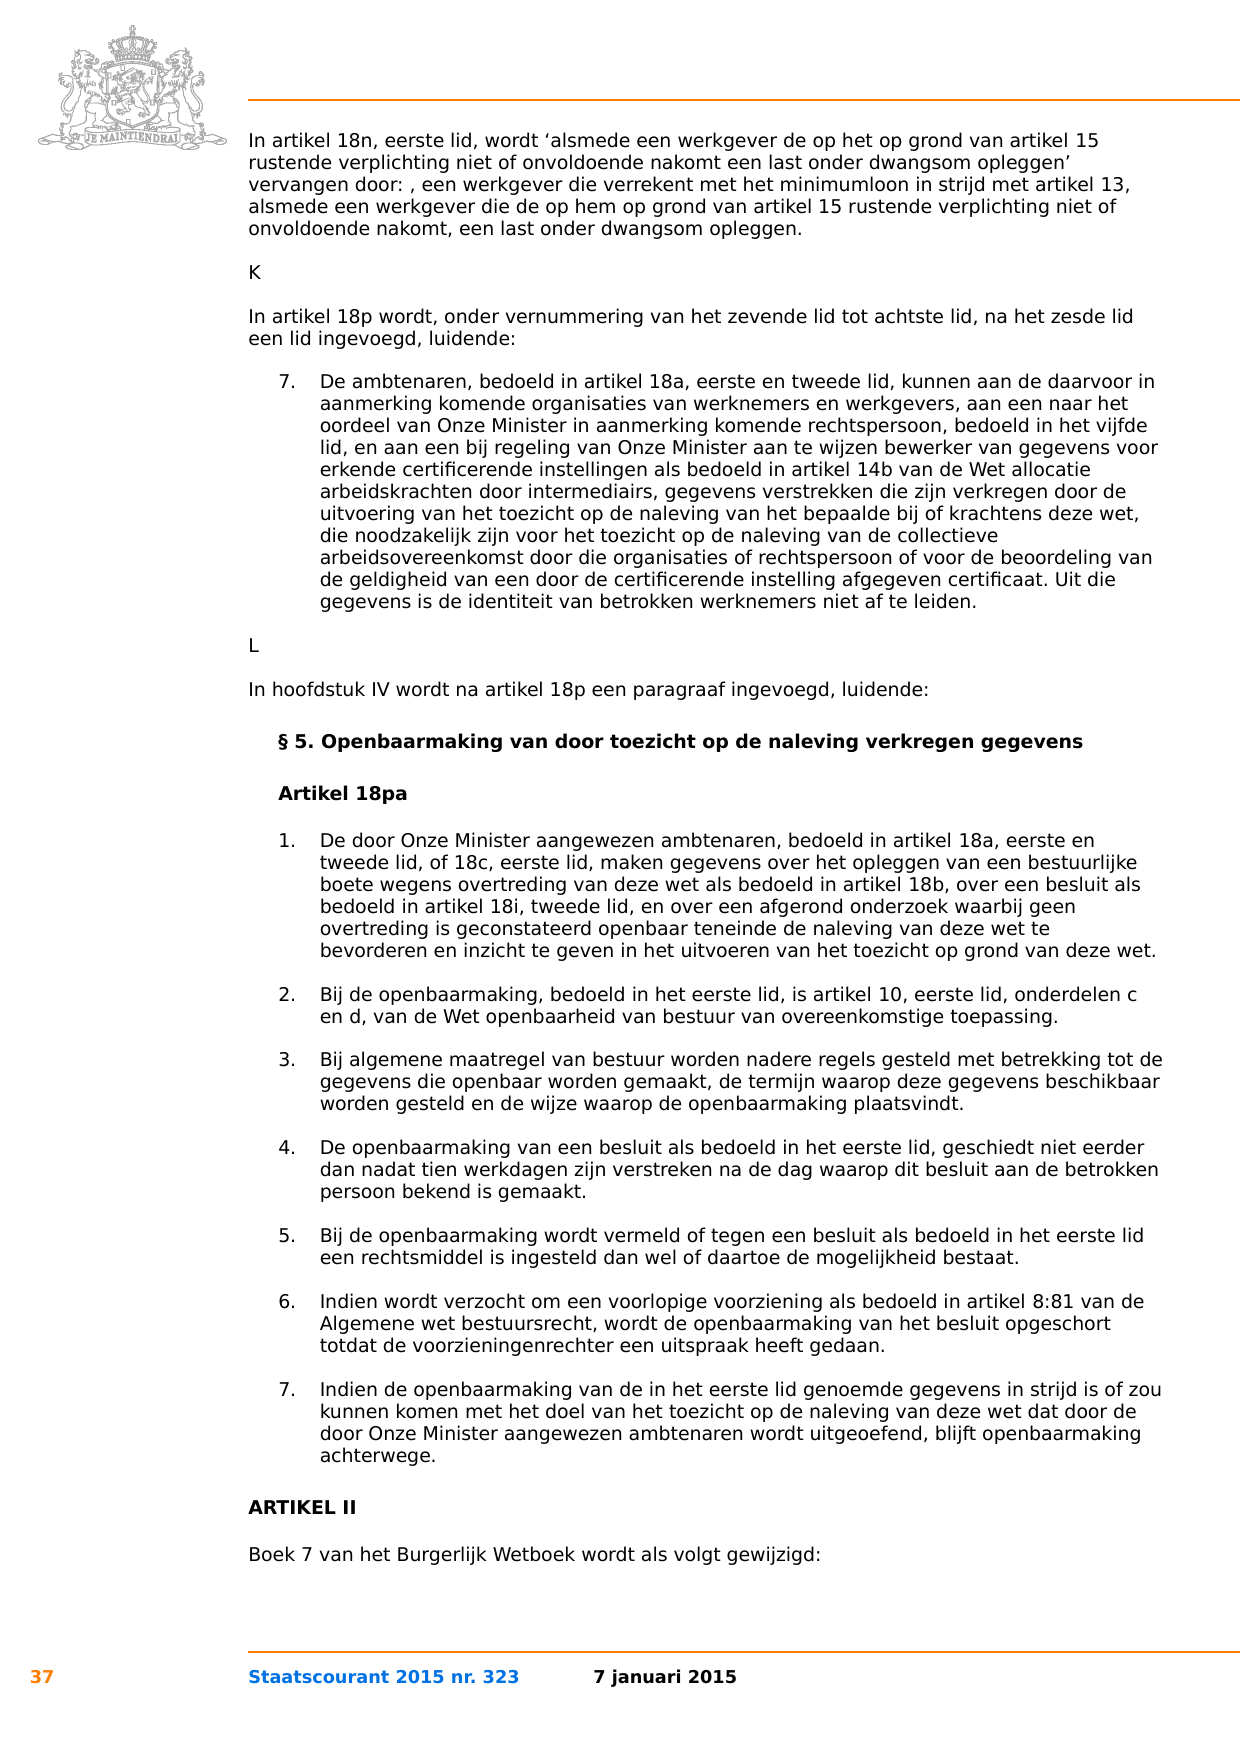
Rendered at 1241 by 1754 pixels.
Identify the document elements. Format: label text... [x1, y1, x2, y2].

picture [38, 25, 227, 150]
text In artikel 18p wordt, onder vernummering van het zevende lid tot achtste lid, na het zesde lid een lid ingevoegd, luidende: [248, 306, 1163, 349]
text 1. De door Onze Minister aangewezen ambtenaren, bedoeld in artikel 18a, eerste en tweede lid, of 18c, eerste lid, maken gegevens over het opleggen van een bestuurlijke boete wegens overtreding van deze wet als bedoeld in artikel 18b, over een besluit als bedoeld in artikel 18i, tweede lid, en over een afgerond onderzoek waarbij geen overtreding is geconstateerd openbaar teneinde de naleving van deze wet te bevorderen en inzicht te geven in het uitvoeren van het toezicht op grond van deze wet. [278, 830, 1163, 962]
text 3. Bij algemene maatregel van bestuur worden nadere regels gesteld met betrekking tot de gegevens die openbaar worden gemaakt, de termijn waarop deze gegevens beschikbaar worden gesteld en de wijze waarop de openbaarmaking plaatsvindt. [278, 1049, 1163, 1115]
text In hoofdstuk IV wordt na artikel 18p een paragraaf ingevoegd, luidende: [248, 679, 1163, 701]
text L [248, 635, 1163, 657]
text In artikel 18n, eerste lid, wordt ‘alsmede een werkgever de op het op grond van artikel 15 rustende verplichting niet of onvoldoende nakomt een last onder dwangsom opleggen’ vervangen door: , een werkgever die verrekent met het minimumloon in strijd met artikel 13, alsmede een werkgever die de op hem op grond van artikel 15 rustende verplichting niet of onvoldoende nakomt, een last onder dwangsom opleggen. [248, 130, 1163, 240]
text 4. De openbaarmaking van een besluit als bedoeld in het eerste lid, geschiedt niet eerder dan nadat tien werkdagen zijn verstreken na de dag waarop dit besluit aan de betrokken persoon bekend is gemaakt. [278, 1137, 1163, 1203]
text 6. Indien wordt verzocht om een voorlopige voorziening als bedoeld in artikel 8:81 van de Algemene wet bestuursrecht, wordt de openbaarmaking van het besluit opgeschort totdat de voorzieningenrechter een uitspraak heeft gedaan. [278, 1291, 1163, 1357]
text 5. Bij de openbaarmaking wordt vermeld of tegen een besluit als bedoeld in het eerste lid een rechtsmiddel is ingesteld dan wel of daartoe de mogelijkheid bestaat. [278, 1225, 1163, 1269]
text Boek 7 van het Burgerlijk Wetboek wordt als volgt gewijzigd: [248, 1543, 1163, 1566]
subtitle § 5. Openbaarmaking van door toezicht op de naleving verkregen gegevens [278, 731, 1163, 753]
subtitle ARTIKEL II [248, 1497, 1163, 1518]
text 7. Indien de openbaarmaking van de in het eerste lid genoemde gegevens in strijd is of zou kunnen komen met het doel van het toezicht op de naleving van deze wet dat door de door Onze Minister aangewezen ambtenaren wordt uitgeoefend, blijft openbaarmaking achterwege. [278, 1379, 1163, 1467]
text K [248, 262, 1163, 284]
subtitle Artikel 18pa [278, 783, 1163, 805]
text 7. De ambtenaren, bedoeld in artikel 18a, eerste en tweede lid, kunnen aan de daarvoor in aanmerking komende organisaties van werknemers en werkgevers, aan een naar het oordeel van Onze Minister in aanmerking komende rechtspersoon, bedoeld in het vijfde lid, en aan een bij regeling van Onze Minister aan te wijzen bewerker van gegevens voor erkende certificerende instellingen als bedoeld in artikel 14b van de Wet allocatie arbeidskrachten door intermediairs, gegevens verstrekken die zijn verkregen door de uitvoering van het toezicht op de naleving van het bepaalde bij of krachtens deze wet, die noodzakelijk zijn voor het toezicht op de naleving van de collectieve arbeidsovereenkomst door die organisaties of rechtspersoon of voor de beoordeling van de geldigheid van een door de certificerende instelling afgegeven certificaat. Uit die gegevens is de identiteit van betrokken werknemers niet af te leiden. [278, 371, 1163, 613]
text 2. Bij de openbaarmaking, bedoeld in het eerste lid, is artikel 10, eerste lid, onderdelen c en d, van de Wet openbaarheid van bestuur van overeenkomstige toepassing. [278, 983, 1163, 1027]
